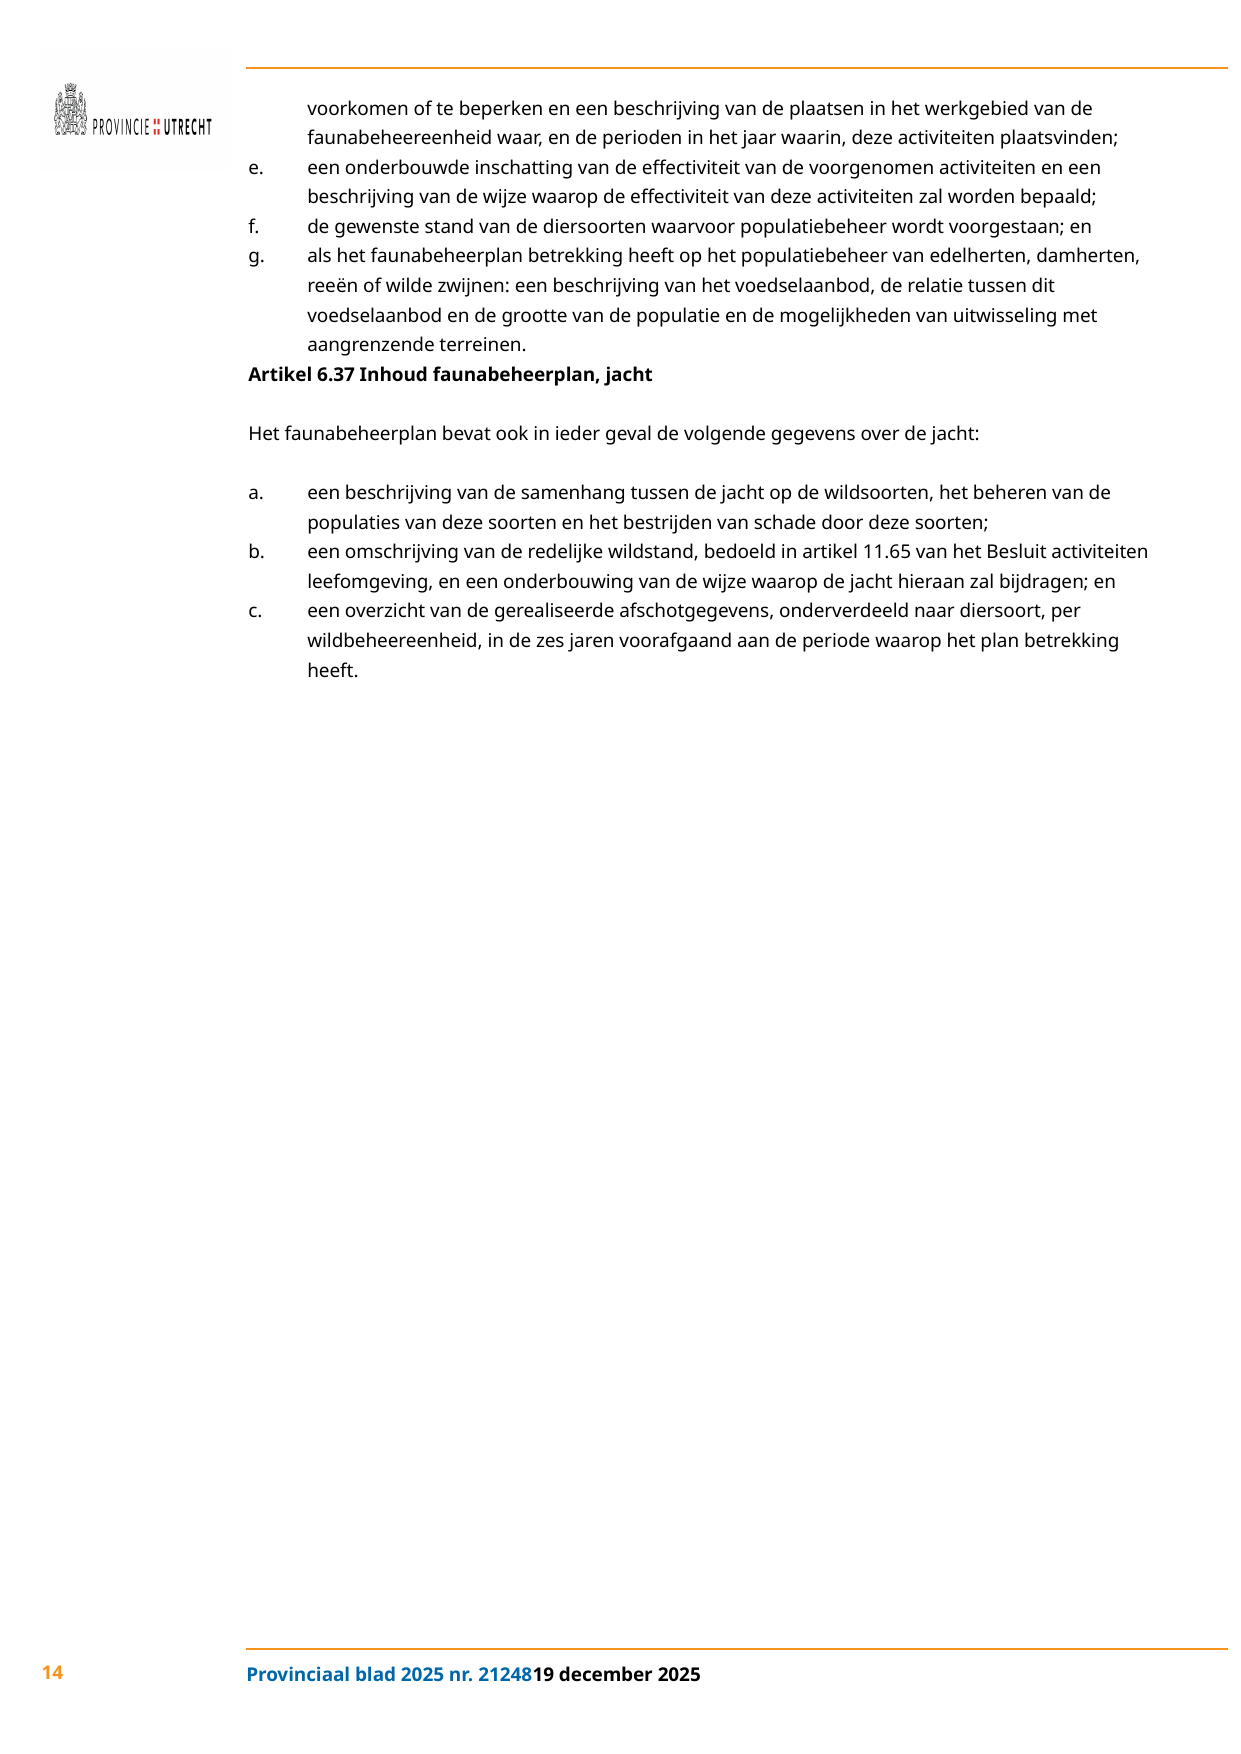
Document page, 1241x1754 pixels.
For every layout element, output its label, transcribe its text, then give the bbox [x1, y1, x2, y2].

list de gewenste stand van de diersoorten waarvoor populatiebeheer wordt voorgestaan; en [248, 213, 1152, 239]
picture [41, 47, 231, 172]
list een overzicht van de gerealiseerde afschotgegevens, onderverdeeld naar diersoort, per wildbeheereenheid, in de zes jaren voorafgaand aan de periode waarop het plan betrekking heeft. [248, 598, 1152, 683]
list een onderbouwde inschatting van de effectiviteit van de voorgenomen activiteiten en een beschrijving van de wijze waarop de effectiviteit van deze activiteiten zal worden bepaald; [248, 154, 1152, 209]
list als het faunabeheerplan betrekking heeft op het populatiebeheer van edelherten, damherten, reeën of wilde zwijnen: een beschrijving van het voedselaanbod, de relatie tussen dit voedselaanbod en de grootte van de populatie en de mogelijkheden van uitwisseling met aangrenzende terreinen. [248, 243, 1152, 357]
text Het faunabeheerplan bevat ook in ieder geval de volgende gegevens over de jacht: [248, 420, 1152, 446]
text Artikel 6.37 Inhoud faunabeheerplan, jacht [248, 361, 1152, 387]
list voorkomen of te beperken en een beschrijving van de plaatsen in het werkgebied van de faunabeheereenheid waar, en de perioden in het jaar waarin, deze activiteiten plaatsvinden; [248, 95, 1152, 150]
list een beschrijving van de samenhang tussen de jacht op de wildsoorten, het beheren van de populaties van deze soorten en het bestrijden van schade door deze soorten; [248, 479, 1152, 535]
list een omschrijving van de redelijke wildstand, bedoeld in artikel 11.65 van het Besluit activiteiten leefomgeving, en een onderbouwing van de wijze waarop de jacht hieraan zal bijdragen; en [248, 538, 1152, 594]
